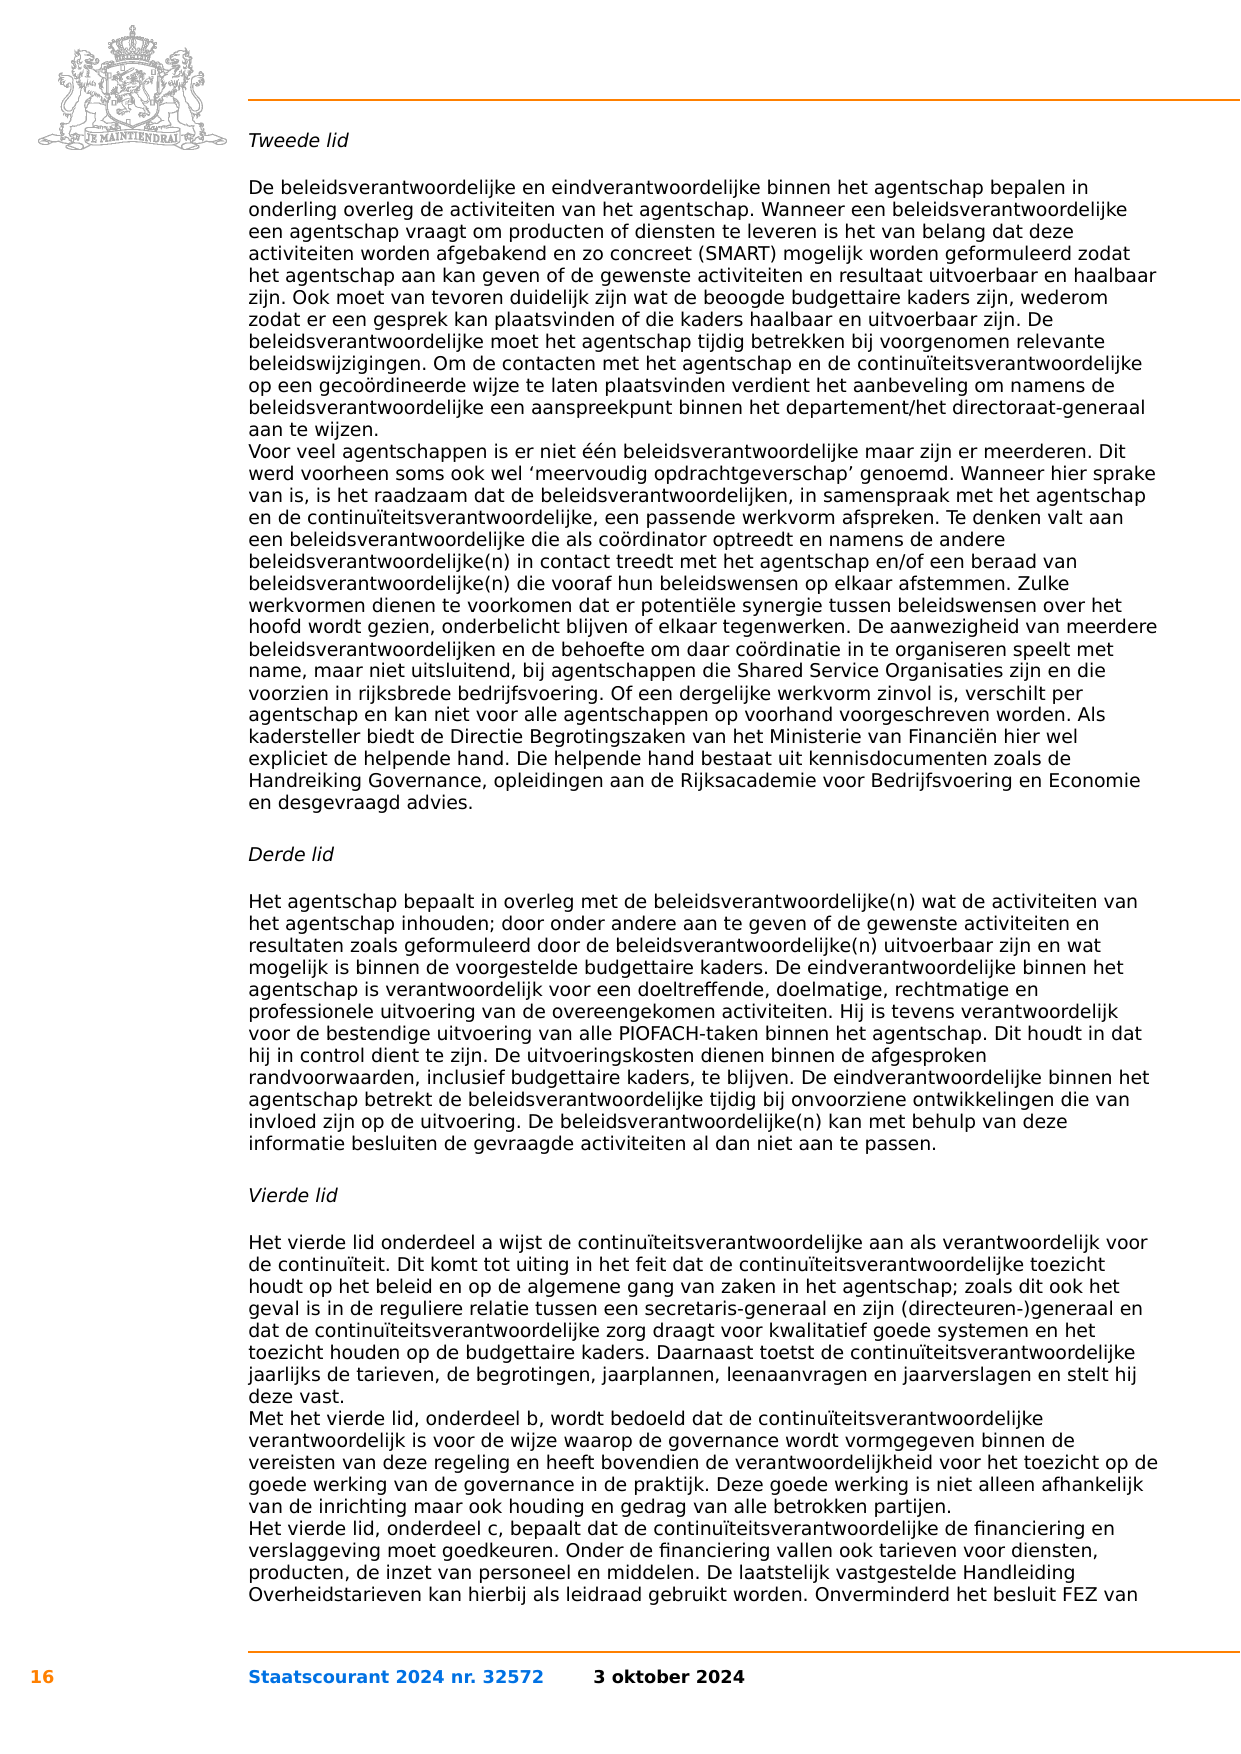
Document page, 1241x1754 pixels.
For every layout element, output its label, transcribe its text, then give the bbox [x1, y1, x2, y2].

picture [38, 25, 227, 150]
subtitle Derde lid [248, 844, 1163, 866]
text Het vierde lid onderdeel a wijst de continuïteitsverantwoordelijke aan als verantwoordelijk voor de continuïteit. Dit komt tot uiting in het feit dat de continuïteitsverantwoordelijke toezicht houdt op het beleid en op de algemene gang van zaken in het agentschap; zoals dit ook het geval is in de reguliere relatie tussen een secretaris-generaal en zijn (directeuren-)generaal en dat de continuïteitsverantwoordelijke zorg draagt voor kwalitatief goede systemen en het toezicht houden op de budgettaire kaders. Daarnaast toetst de continuïteitsverantwoordelijke jaarlijks de tarieven, de begrotingen, jaarplannen, leenaanvragen en jaarverslagen en stelt hij deze vast. [248, 1232, 1163, 1408]
subtitle Vierde lid [248, 1185, 1163, 1207]
text Met het vierde lid, onderdeel b, wordt bedoeld dat de continuïteitsverantwoordelijke verantwoordelijk is voor de wijze waarop de governance wordt vormgegeven binnen de vereisten van deze regeling en heeft bovendien de verantwoordelijkheid voor het toezicht op de goede werking van de governance in de praktijk. Deze goede werking is niet alleen afhankelijk van de inrichting maar ook houding en gedrag van alle betrokken partijen. [248, 1408, 1163, 1518]
text De beleidsverantwoordelijke en eindverantwoordelijke binnen het agentschap bepalen in onderling overleg de activiteiten van het agentschap. Wanneer een beleidsverantwoordelijke een agentschap vraagt om producten of diensten te leveren is het van belang dat deze activiteiten worden afgebakend en zo concreet (SMART) mogelijk worden geformuleerd zodat het agentschap aan kan geven of de gewenste activiteiten en resultaat uitvoerbaar en haalbaar zijn. Ook moet van tevoren duidelijk zijn wat de beoogde budgettaire kaders zijn, wederom zodat er een gesprek kan plaatsvinden of die kaders haalbaar en uitvoerbaar zijn. De beleidsverantwoordelijke moet het agentschap tijdig betrekken bij voorgenomen relevante beleidswijzigingen. Om de contacten met het agentschap en de continuïteitsverantwoordelijke op een gecoördineerde wijze te laten plaatsvinden verdient het aanbeveling om namens de beleidsverantwoordelijke een aanspreekpunt binnen het departement/het directoraat-generaal aan te wijzen. [248, 177, 1163, 441]
text Voor veel agentschappen is er niet één beleidsverantwoordelijke maar zijn er meerderen. Dit werd voorheen soms ook wel ‘meervoudig opdrachtgeverschap’ genoemd. Wanneer hier sprake van is, is het raadzaam dat de beleidsverantwoordelijken, in samenspraak met het agentschap en de continuïteitsverantwoordelijke, een passende werkvorm afspreken. Te denken valt aan een beleidsverantwoordelijke die als coördinator optreedt en namens de andere beleidsverantwoordelijke(n) in contact treedt met het agentschap en/of een beraad van beleidsverantwoordelijke(n) die vooraf hun beleidswensen op elkaar afstemmen. Zulke werkvormen dienen te voorkomen dat er potentiële synergie tussen beleidswensen over het hoofd wordt gezien, onderbelicht blijven of elkaar tegenwerken. De aanwezigheid van meerdere beleidsverantwoordelijken en de behoefte om daar coördinatie in te organiseren speelt met name, maar niet uitsluitend, bij agentschappen die Shared Service Organisaties zijn en die voorzien in rijksbrede bedrijfsvoering. Of een dergelijke werkvorm zinvol is, verschilt per agentschap en kan niet voor alle agentschappen op voorhand voorgeschreven worden. Als kadersteller biedt de Directie Begrotingszaken van het Ministerie van Financiën hier wel expliciet de helpende hand. Die helpende hand bestaat uit kennisdocumenten zoals de Handreiking Governance, opleidingen aan de Rijksacademie voor Bedrijfsvoering en Economie en desgevraagd advies. [248, 441, 1163, 814]
subtitle Tweede lid [248, 130, 1163, 152]
text Het agentschap bepaalt in overleg met de beleidsverantwoordelijke(n) wat de activiteiten van het agentschap inhouden; door onder andere aan te geven of de gewenste activiteiten en resultaten zoals geformuleerd door de beleidsverantwoordelijke(n) uitvoerbaar zijn en wat mogelijk is binnen de voorgestelde budgettaire kaders. De eindverantwoordelijke binnen het agentschap is verantwoordelijk voor een doeltreffende, doelmatige, rechtmatige en professionele uitvoering van de overeengekomen activiteiten. Hij is tevens verantwoordelijk voor de bestendige uitvoering van alle PIOFACH-taken binnen het agentschap. Dit houdt in dat hij in control dient te zijn. De uitvoeringskosten dienen binnen de afgesproken randvoorwaarden, inclusief budgettaire kaders, te blijven. De eindverantwoordelijke binnen het agentschap betrekt de beleidsverantwoordelijke tijdig bij onvoorziene ontwikkelingen die van invloed zijn op de uitvoering. De beleidsverantwoordelijke(n) kan met behulp van deze informatie besluiten de gevraagde activiteiten al dan niet aan te passen. [248, 891, 1163, 1155]
text Het vierde lid, onderdeel c, bepaalt dat de continuïteitsverantwoordelijke de financiering en verslaggeving moet goedkeuren. Onder de financiering vallen ook tarieven voor diensten, producten, de inzet van personeel en middelen. De laatstelijk vastgestelde Handleiding Overheidstarieven kan hierbij als leidraad gebruikt worden. Onverminderd het besluit FEZ van [248, 1518, 1163, 1606]
